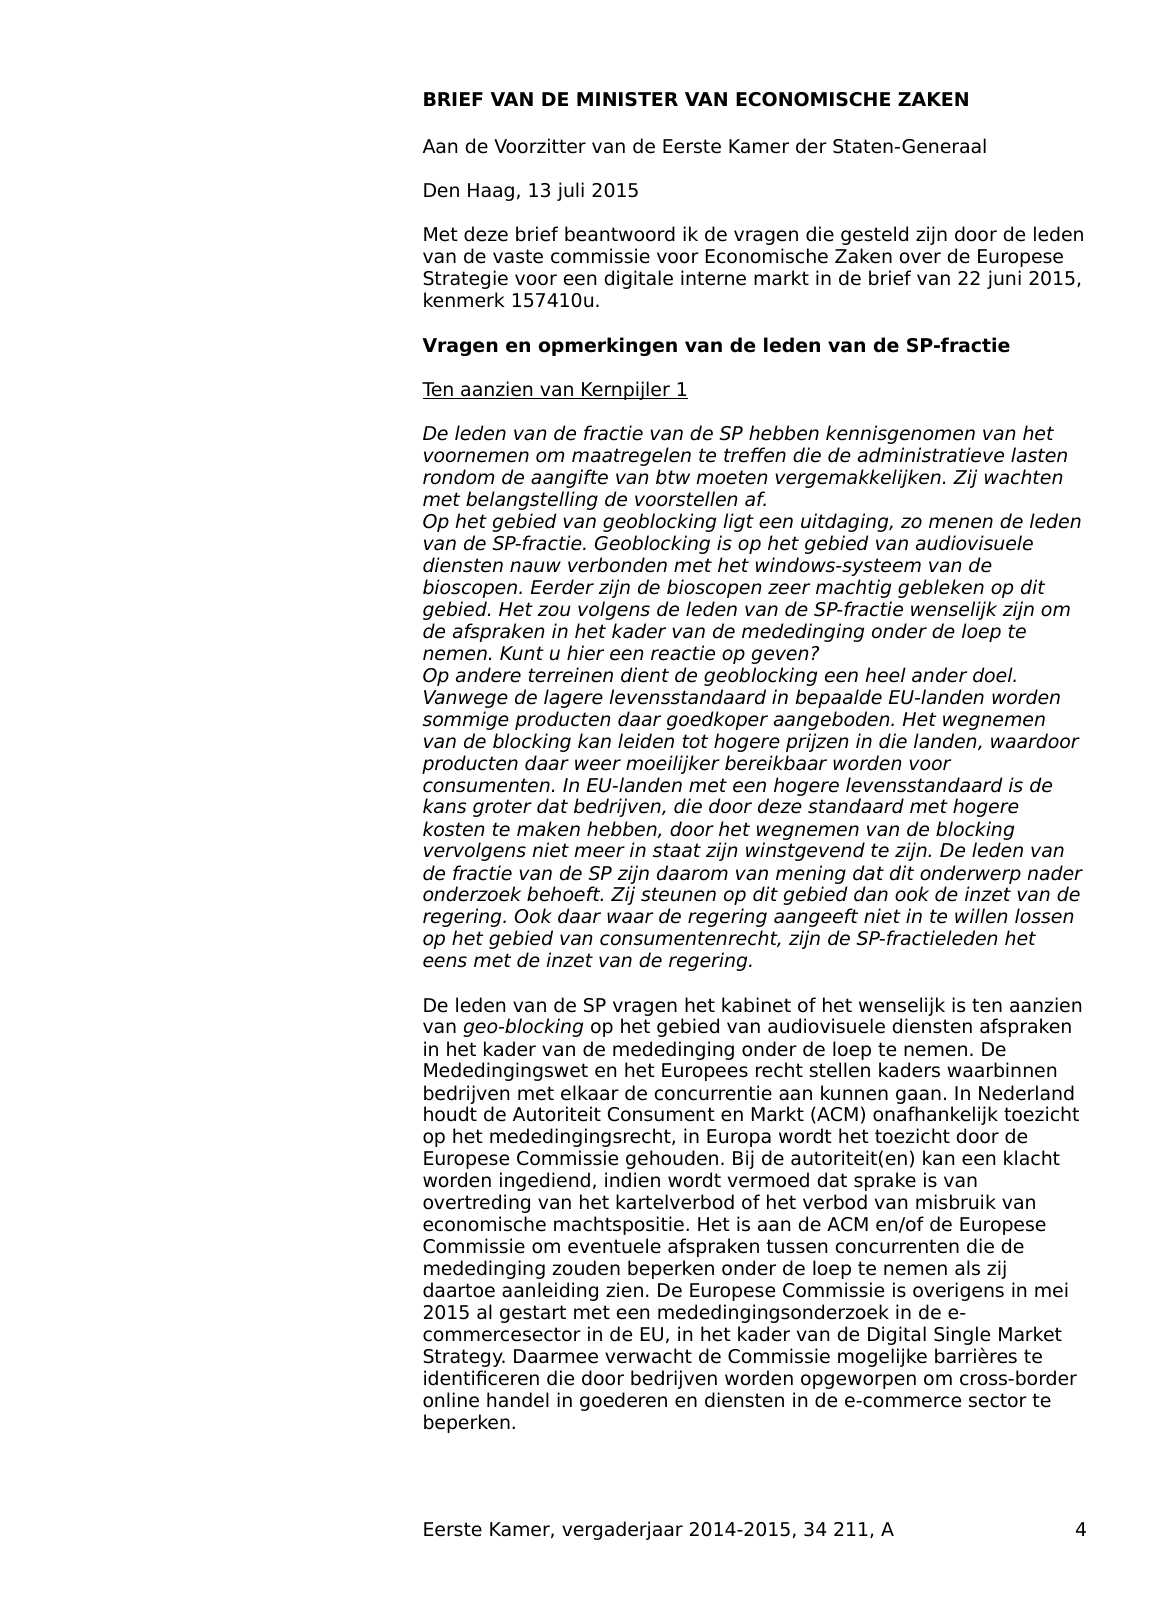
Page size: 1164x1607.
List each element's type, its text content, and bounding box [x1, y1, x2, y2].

subtitle Ten aanzien van Kernpijler 1 [422, 379, 1087, 401]
subtitle Vragen en opmerkingen van de leden van de SP-fractie [422, 334, 1087, 356]
text Op andere terreinen dient de geoblocking een heel ander doel. Vanwege de lagere levensstandaard in bepaalde EU-landen worden sommige producten daar goedkoper aangeboden. Het wegnemen van de blocking kan leiden tot hogere prijzen in die landen, waardoor producten daar weer moeilijker bereikbaar worden voor consumenten. In EU-landen met een hogere levensstandaard is de kans groter dat bedrijven, die door deze standaard met hogere kosten te maken hebben, door het wegnemen van de blocking vervolgens niet meer in staat zijn winstgevend te zijn. De leden van de fractie van de SP zijn daarom van mening dat dit onderwerp nader onderzoek behoeft. Zij steunen op dit gebied dan ook de inzet van de regering. Ook daar waar de regering aangeeft niet in te willen lossen op het gebied van consumentenrecht, zijn de SP-fractieleden het eens met de inzet van de regering. [422, 664, 1087, 972]
text Met deze brief beantwoord ik de vragen die gesteld zijn door de leden van de vaste commissie voor Economische Zaken over de Europese Strategie voor een digitale interne markt in de brief van 22 juni 2015, kenmerk 157410u. [422, 224, 1087, 312]
text Den Haag, 13 juli 2015 [422, 180, 1087, 202]
subtitle BRIEF VAN DE MINISTER VAN ECONOMISCHE ZAKEN [422, 89, 1087, 111]
text Aan de Voorzitter van de Eerste Kamer der Staten-Generaal [422, 136, 1087, 158]
text Op het gebied van geoblocking ligt een uitdaging, zo menen de leden van de SP-fractie. Geoblocking is op het gebied van audiovisuele diensten nauw verbonden met het windows-systeem van de bioscopen. Eerder zijn de bioscopen zeer machtig gebleken op dit gebied. Het zou volgens de leden van de SP-fractie wenselijk zijn om de afspraken in het kader van de mededinging onder de loep te nemen. Kunt u hier een reactie op geven? [422, 511, 1087, 664]
text De leden van de SP vragen het kabinet of het wenselijk is ten aanzien van geo-blocking op het gebied van audiovisuele diensten afspraken in het kader van de mededinging onder de loep te nemen. De Mededingingswet en het Europees recht stellen kaders waarbinnen bedrijven met elkaar de concurrentie aan kunnen gaan. In Nederland houdt de Autoriteit Consument en Markt (ACM) onafhankelijk toezicht op het mededingingsrecht, in Europa wordt het toezicht door de Europese Commissie gehouden. Bij de autoriteit(en) kan een klacht worden ingediend, indien wordt vermoed dat sprake is van overtreding van het kartelverbod of het verbod van misbruik van economische machtspositie. Het is aan de ACM en/of de Europese Commissie om eventuele afspraken tussen concurrenten die de mededinging zouden beperken onder de loep te nemen als zij daartoe aanleiding zien. De Europese Commissie is overigens in mei 2015 al gestart met een mededingingsonderzoek in de e-commercesector in de EU, in het kader van de Digital Single Market Strategy. Daarmee verwacht de Commissie mogelijke barrières te identificeren die door bedrijven worden opgeworpen om cross-border online handel in goederen en diensten in de e-commerce sector te beperken. [422, 994, 1087, 1434]
text De leden van de fractie van de SP hebben kennisgenomen van het voornemen om maatregelen te treffen die de administratieve lasten rondom de aangifte van btw moeten vergemakkelijken. Zij wachten met belangstelling de voorstellen af. [422, 423, 1087, 511]
